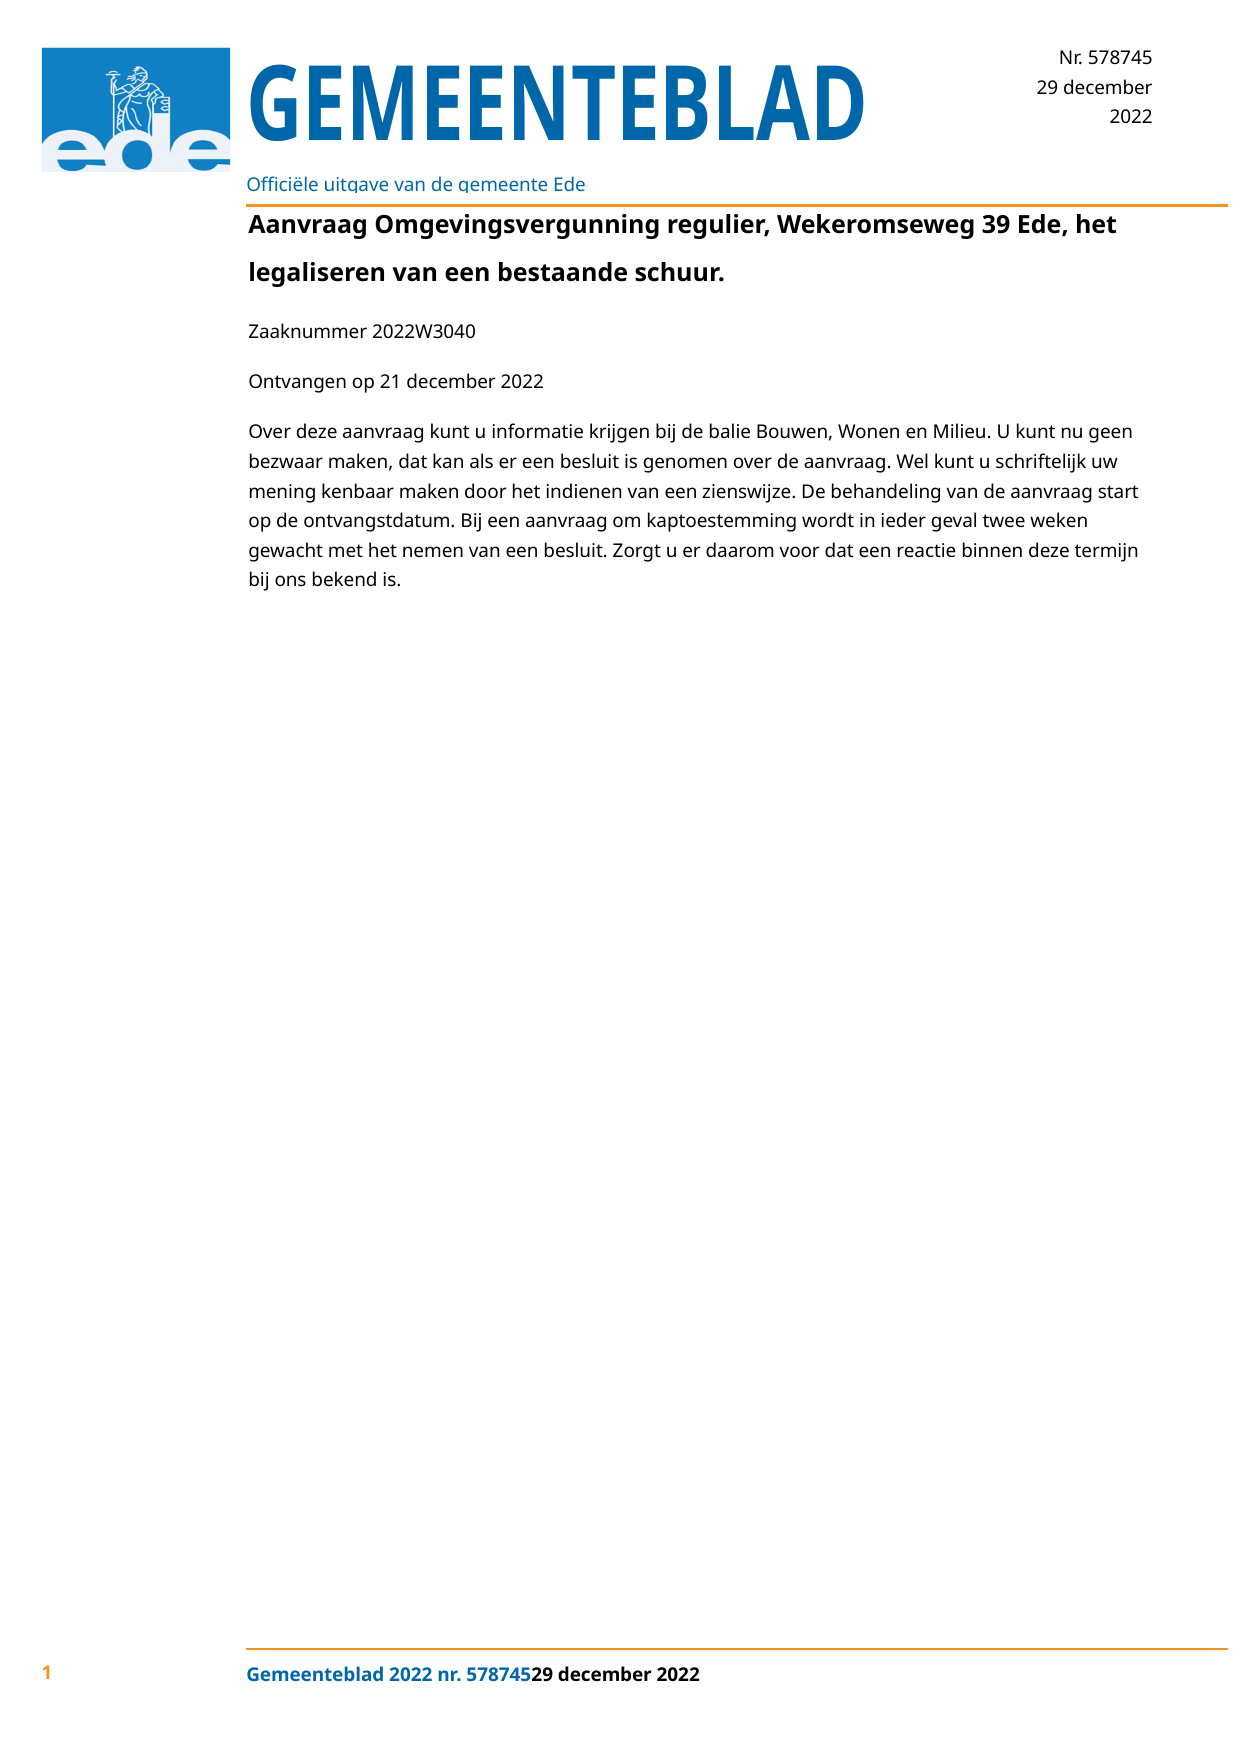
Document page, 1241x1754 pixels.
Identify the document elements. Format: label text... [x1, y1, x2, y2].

text Zaaknummer 2022W3040 [248, 318, 1152, 344]
text Aanvraag Omgevingsvergunning regulier, Wekeromseweg 39 Ede, het legaliseren van een bestaande schuur. [248, 207, 1152, 288]
text Ontvangen op 21 december 2022 [248, 368, 1152, 394]
text Over deze aanvraag kunt u informatie krijgen bij de balie Bouwen, Wonen en Milieu. U kunt nu geen bezwaar maken, dat kan als er een besluit is genomen over de aanvraag. Wel kunt u schriftelijk uw mening kenbaar maken door het indienen van een zienswijze. De behandeling van de aanvraag start op de ontvangstdatum. Bij een aanvraag om kaptoestemming wordt in ieder geval twee weken gewacht met het nemen van een besluit. Zorgt u er daarom voor dat een reactie binnen deze termijn bij ons bekend is. [248, 419, 1152, 592]
picture [41, 47, 231, 172]
